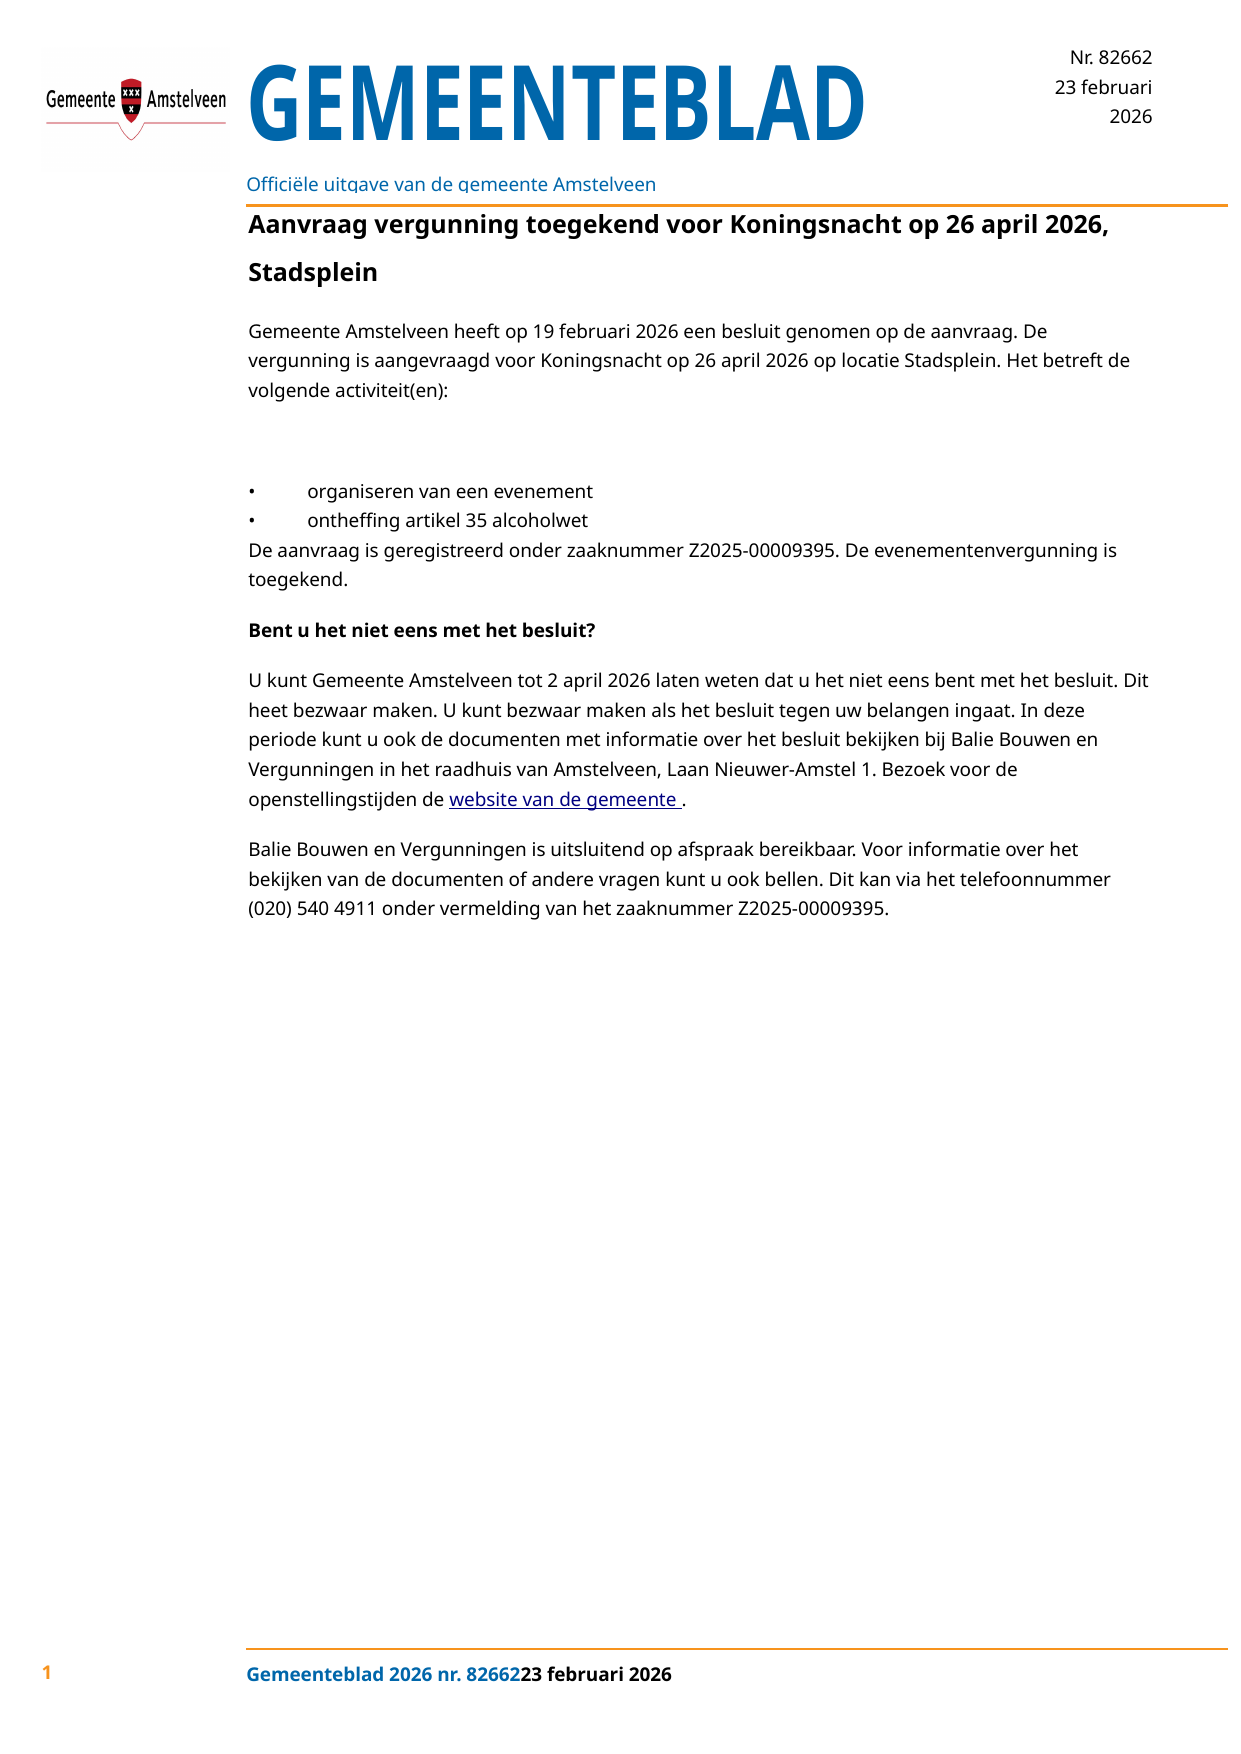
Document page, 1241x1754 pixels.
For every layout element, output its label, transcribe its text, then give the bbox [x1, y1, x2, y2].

text Gemeente Amstelveen heeft op 19 februari 2026 een besluit genomen op de aanvraag. De vergunning is aangevraagd voor Koningsnacht op 26 april 2026 op locatie Stadsplein. Het betreft de volgende activiteit(en): [248, 318, 1152, 403]
text De aanvraag is geregistreerd onder zaaknummer Z2025-00009395. De evenementenvergunning is toegekend. [248, 537, 1152, 592]
list organiseren van een evenement [248, 478, 1152, 504]
picture [41, 47, 231, 172]
text Bent u het niet eens met het besluit? [248, 617, 1152, 643]
list ontheffing artikel 35 alcoholwet [248, 507, 1152, 533]
text U kunt Gemeente Amstelveen tot 2 april 2026 laten weten dat u het niet eens bent met het besluit. Dit heet bezwaar maken. U kunt bezwaar maken als het besluit tegen uw belangen ingaat. In deze periode kunt u ook de documenten met informatie over het besluit bekijken bij Balie Bouwen en Vergunningen in het raadhuis van Amstelveen, Laan Nieuwer-Amstel 1. Bezoek voor de openstellingstijden de website van de gemeente . [248, 667, 1152, 812]
text Balie Bouwen en Vergunningen is uitsluitend op afspraak bereikbaar. Voor informatie over het bekijken van de documenten of andere vragen kunt u ook bellen. Dit kan via het telefoonnummer (020) 540 4911 onder vermelding van het zaaknummer Z2025-00009395. [248, 836, 1152, 921]
text Aanvraag vergunning toegekend voor Koningsnacht op 26 april 2026, Stadsplein [248, 207, 1152, 288]
